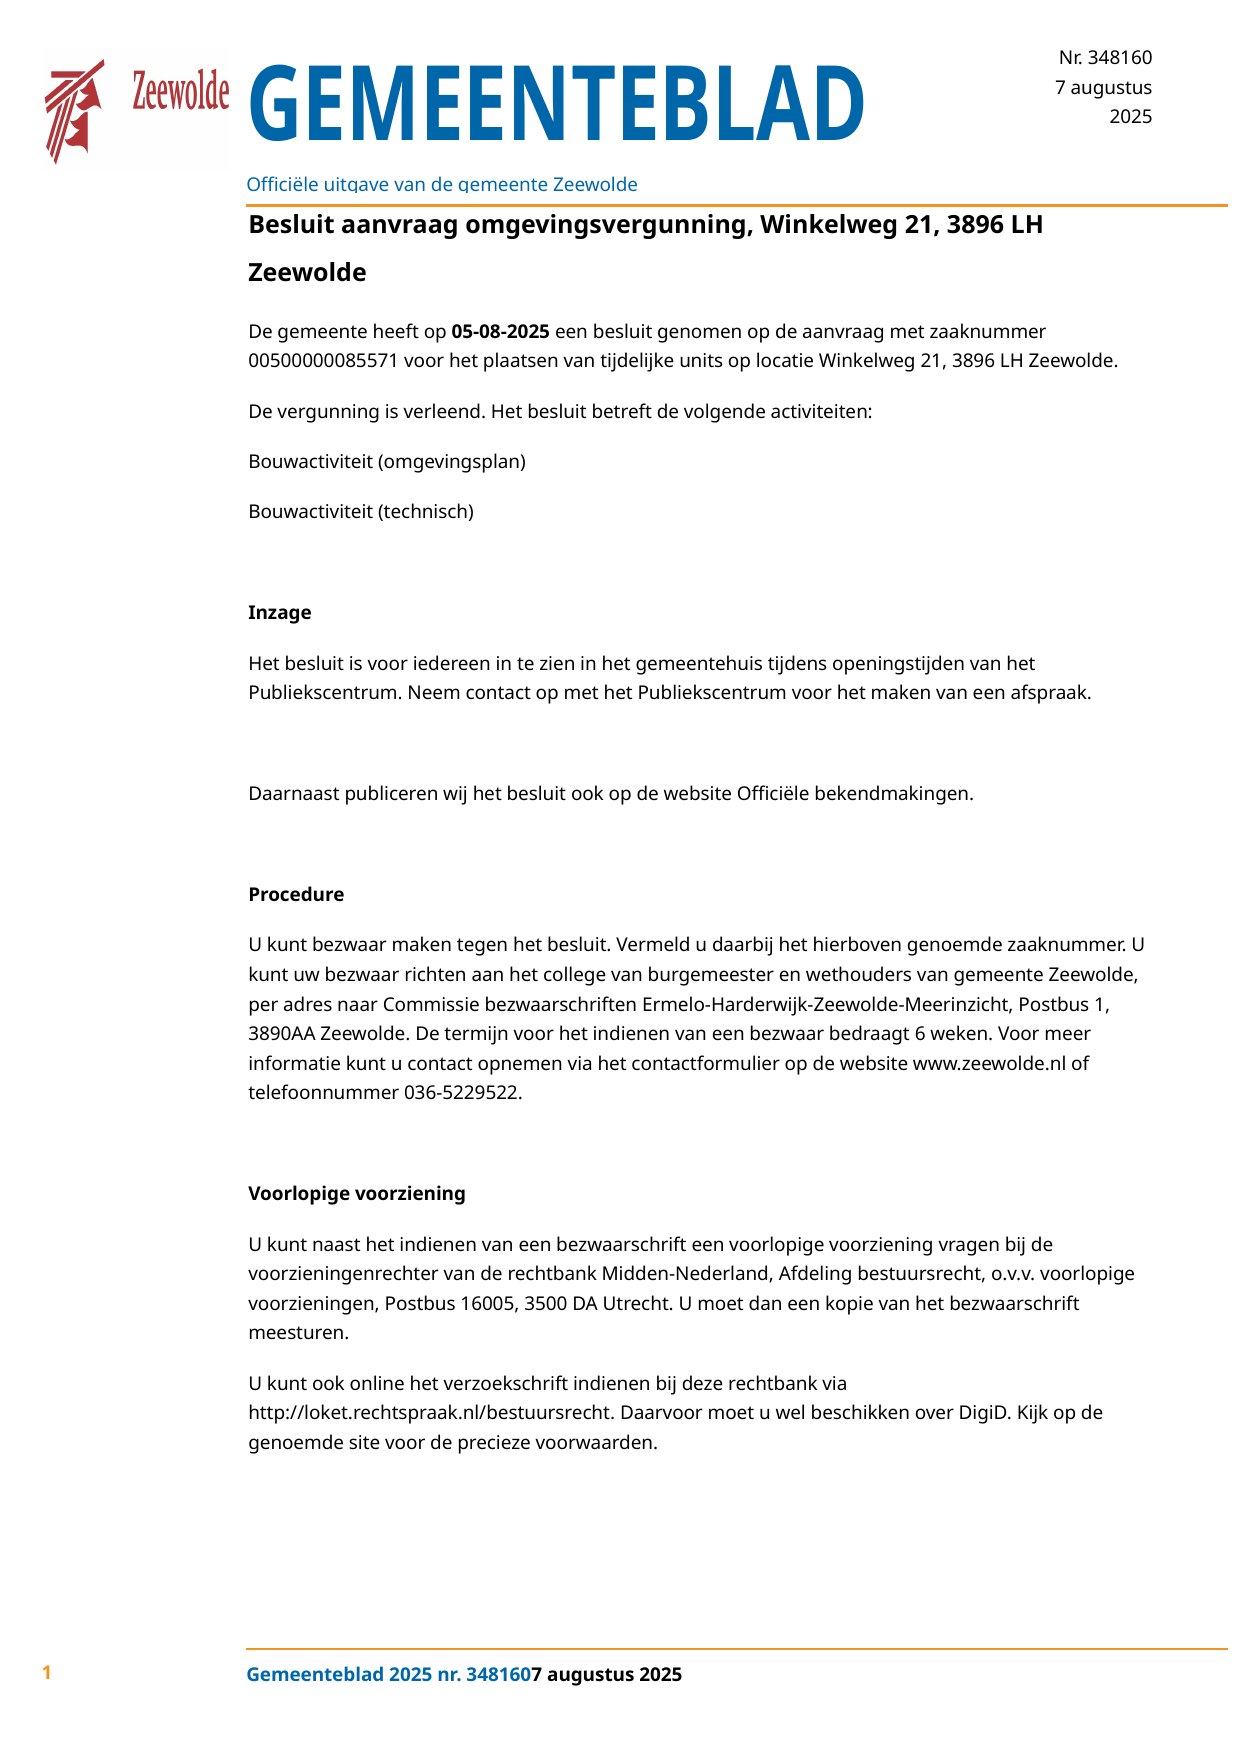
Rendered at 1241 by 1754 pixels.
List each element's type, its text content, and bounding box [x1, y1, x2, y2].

text Procedure [248, 881, 1152, 907]
text Inzage [248, 599, 1152, 625]
text Voorlopige voorziening [248, 1180, 1152, 1206]
text U kunt naast het indienen van een bezwaarschrift een voorlopige voorziening vragen bij de voorzieningenrechter van de rechtbank Midden-Nederland, Afdeling bestuursrecht, o.v.v. voorlopige voorzieningen, Postbus 16005, 3500 DA Utrecht. U moet dan een kopie van het bezwaarschrift meesturen. [248, 1231, 1152, 1345]
text U kunt bezwaar maken tegen het besluit. Vermeld u daarbij het hierboven genoemde zaaknummer. U kunt uw bezwaar richten aan het college van burgemeester en wethouders van gemeente Zeewolde, per adres naar Commissie bezwaarschriften Ermelo-Harderwijk-Zeewolde-Meerinzicht, Postbus 1, 3890AA Zeewolde. De termijn voor het indienen van een bezwaar bedraagt 6 weken. Voor meer informatie kunt u contact opnemen via het contactformulier op de website www.zeewolde.nl of telefoonnummer 036-5229522. [248, 932, 1152, 1105]
text U kunt ook online het verzoekschrift indienen bij deze rechtbank via http://loket.rechtspraak.nl/bestuursrecht. Daarvoor moet u wel beschikken over DigiD. Kijk op de genoemde site voor de precieze voorwaarden. [248, 1370, 1152, 1455]
text Besluit aanvraag omgevingsvergunning, Winkelweg 21, 3896 LH Zeewolde [248, 207, 1152, 288]
text Het besluit is voor iedereen in te zien in het gemeentehuis tijdens openingstijden van het Publiekscentrum. Neem contact op met het Publiekscentrum voor het maken van een afspraak. [248, 650, 1152, 705]
text De gemeente heeft op 05-08-2025 een besluit genomen op de aanvraag met zaaknummer 00500000085571 voor het plaatsen van tijdelijke units op locatie Winkelweg 21, 3896 LH Zeewolde. [248, 318, 1152, 373]
text Daarnaast publiceren wij het besluit ook op de website Officiële bekendmakingen. [248, 780, 1152, 806]
text Bouwactiviteit (technisch) [248, 499, 1152, 524]
text Bouwactiviteit (omgevingsplan) [248, 448, 1152, 474]
picture [41, 47, 231, 172]
text De vergunning is verleend. Het besluit betreft de volgende activiteiten: [248, 398, 1152, 424]
